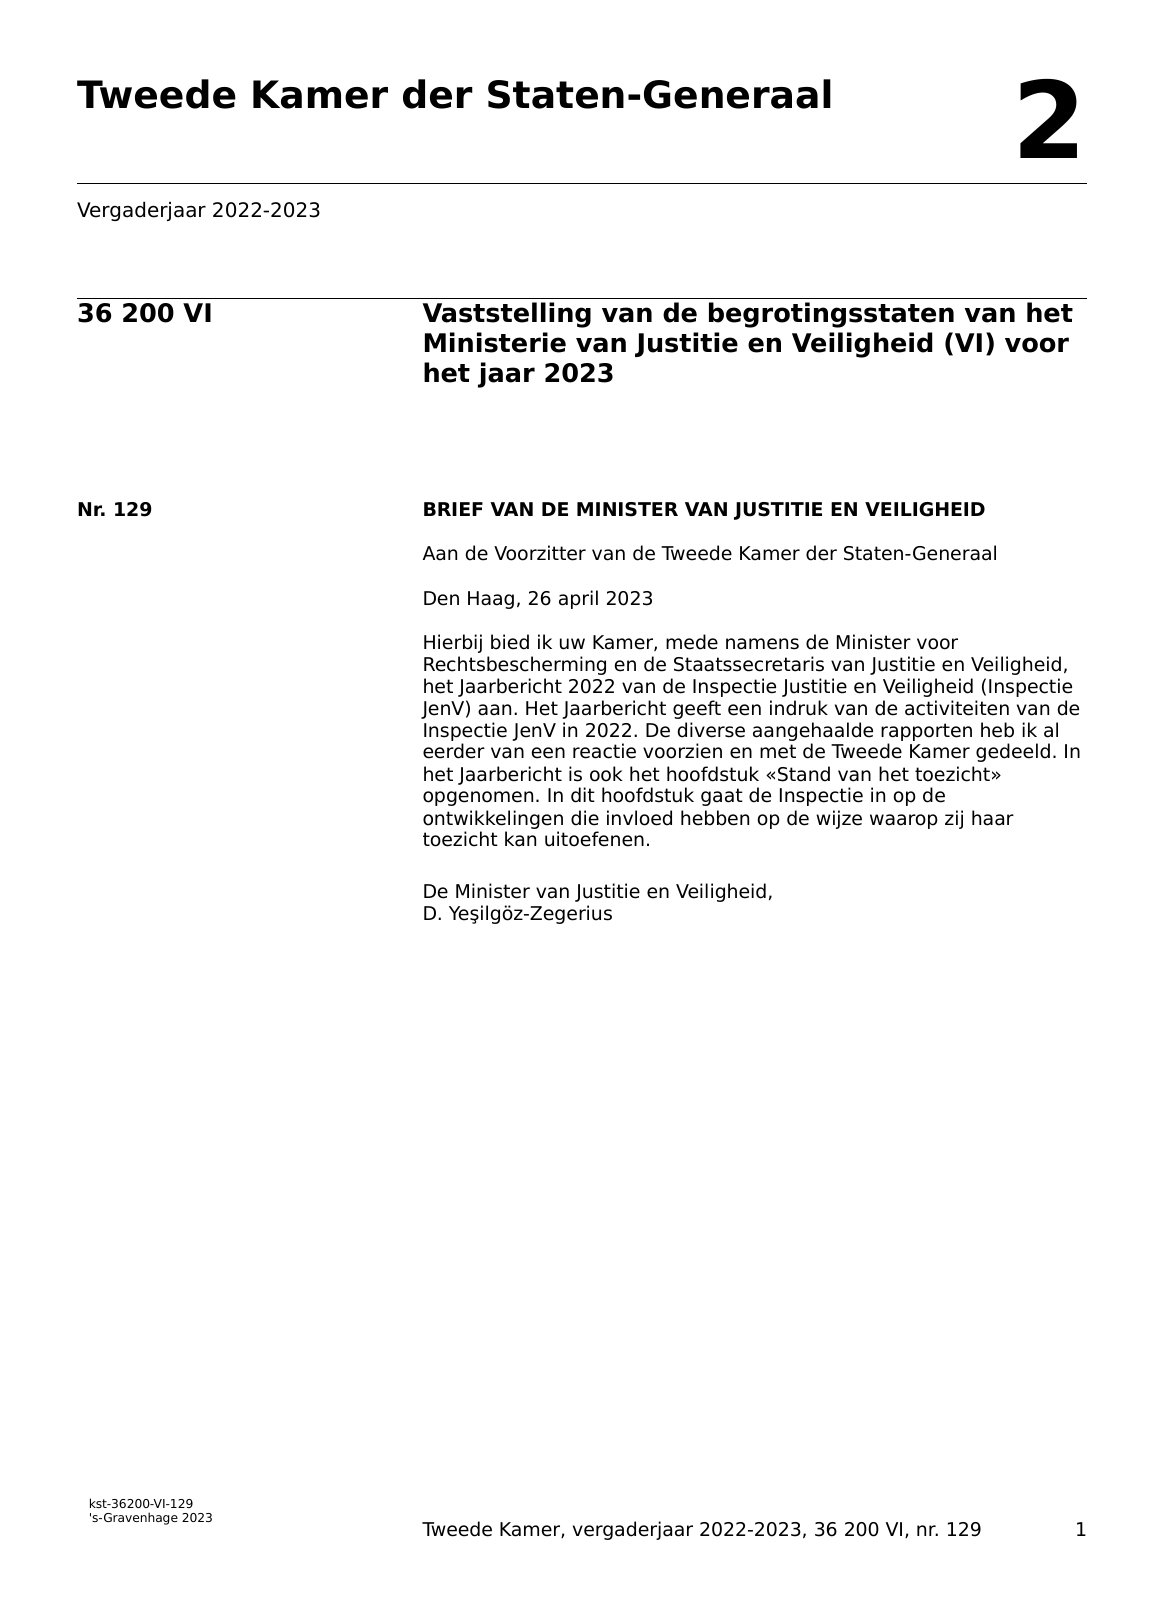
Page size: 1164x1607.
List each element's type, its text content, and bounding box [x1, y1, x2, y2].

table_header 2 [886, 59, 1087, 183]
text Den Haag, 26 april 2023 [422, 587, 1087, 609]
text kst-36200-VI-129 [88, 1497, 323, 1511]
text De Minister van Justitie en Veiligheid, D. Yeşilgöz-Zegerius [422, 881, 1087, 925]
text Aan de Voorzitter van de Tweede Kamer der Staten-Generaal [422, 543, 1087, 565]
table_header Tweede Kamer der Staten-Generaal [77, 59, 886, 183]
subtitle 36 200 VI Vaststelling van de begrotingsstaten van het Ministerie van Justitie en Veiligheid (VI) voor het jaar 2023 [77, 299, 1087, 388]
text Hierbij bied ik uw Kamer, mede namens de Minister voor Rechtsbescherming en de Staatssecretaris van Justitie en Veiligheid, het Jaarbericht 2022 van de Inspectie Justitie en Veiligheid (Inspectie JenV) aan. Het Jaarbericht geeft een indruk van de activiteiten van de Inspectie JenV in 2022. De diverse aangehaalde rapporten heb ik al eerder van een reactie voorzien en met de Tweede Kamer gedeeld. In het Jaarbericht is ook het hoofdstuk «Stand van het toezicht» opgenomen. In dit hoofdstuk gaat de Inspectie in op de ontwikkelingen die invloed hebben op de wijze waarop zij haar toezicht kan uitoefenen. [422, 632, 1087, 851]
table_cell Vergaderjaar 2022-2023 [77, 184, 1087, 298]
text 's-Gravenhage 2023 [88, 1511, 323, 1525]
subtitle Nr. 129 BRIEF VAN DE MINISTER VAN JUSTITIE EN VEILIGHEID [77, 499, 1087, 521]
